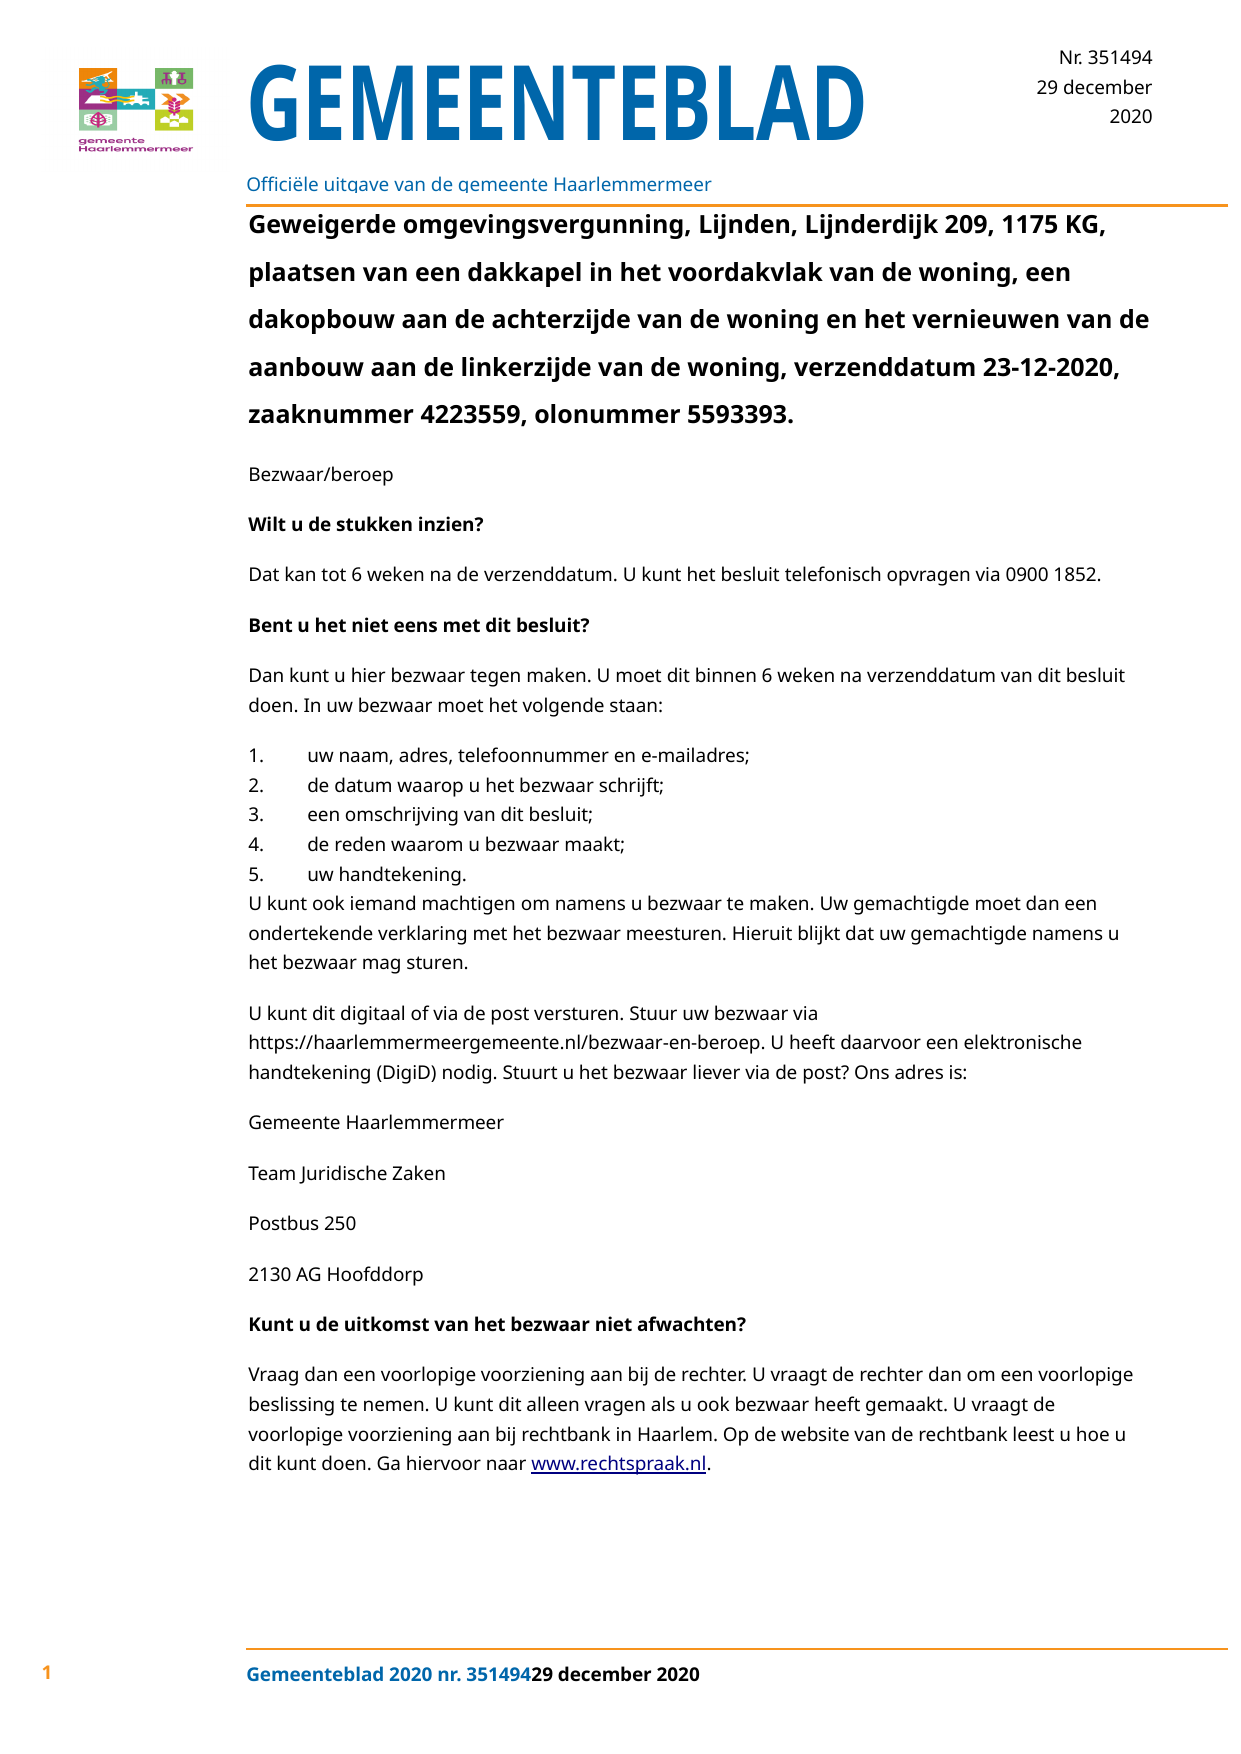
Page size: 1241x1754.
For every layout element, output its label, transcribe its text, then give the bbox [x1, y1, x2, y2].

text Kunt u de uitkomst van het bezwaar niet afwachten? [248, 1311, 1152, 1337]
text Postbus 250 [248, 1210, 1152, 1236]
text Wilt u de stukken inzien? [248, 511, 1152, 537]
text Gemeente Haarlemmermeer [248, 1109, 1152, 1135]
list de datum waarop u het bezwaar schrijft; [248, 772, 1152, 798]
text U kunt dit digitaal of via de post versturen. Stuur uw bezwaar via https://haarlemmermeergemeente.nl/bezwaar-en-beroep. U heeft daarvoor een elektronische handtekening (DigiD) nodig. Stuurt u het bezwaar liever via de post? Ons adres is: [248, 1000, 1152, 1085]
text Bent u het niet eens met dit besluit? [248, 612, 1152, 638]
text Bezwaar/beroep [248, 461, 1152, 486]
text Team Juridische Zaken [248, 1160, 1152, 1186]
text 2130 AG Hoofddorp [248, 1261, 1152, 1286]
text U kunt ook iemand machtigen om namens u bezwaar te maken. Uw gemachtigde moet dan een ondertekende verklaring met het bezwaar meesturen. Hieruit blijkt dat uw gemachtigde namens u het bezwaar mag sturen. [248, 890, 1152, 975]
text Dan kunt u hier bezwaar tegen maken. U moet dit binnen 6 weken na verzenddatum van dit besluit doen. In uw bezwaar moet het volgende staan: [248, 662, 1152, 718]
list de reden waarom u bezwaar maakt; [248, 831, 1152, 857]
text Dat kan tot 6 weken na de verzenddatum. U kunt het besluit telefonisch opvragen via 0900 1852. [248, 562, 1152, 587]
list uw handtekening. [248, 861, 1152, 886]
list uw naam, adres, telefoonnummer en e-mailadres; [248, 742, 1152, 768]
text Vraag dan een voorlopige voorziening aan bij de rechter. U vraagt de rechter dan om een voorlopige beslissing te nemen. U kunt dit alleen vragen als u ook bezwaar heeft gemaakt. U vraagt de voorlopige voorziening aan bij rechtbank in Haarlem. Op de website van de rechtbank leest u hoe u dit kunt doen. Ga hiervoor naar www.rechtspraak.nl. [248, 1362, 1152, 1476]
picture [41, 47, 231, 172]
text Geweigerde omgevingsvergunning, Lijnden, Lijnderdijk 209, 1175 KG, plaatsen van een dakkapel in het voordakvlak van de woning, een dakopbouw aan de achterzijde van de woning en het vernieuwen van de aanbouw aan de linkerzijde van de woning, verzenddatum 23-12-2020, zaaknummer 4223559, olonummer 5593393. [248, 207, 1152, 431]
list een omschrijving van dit besluit; [248, 802, 1152, 827]
